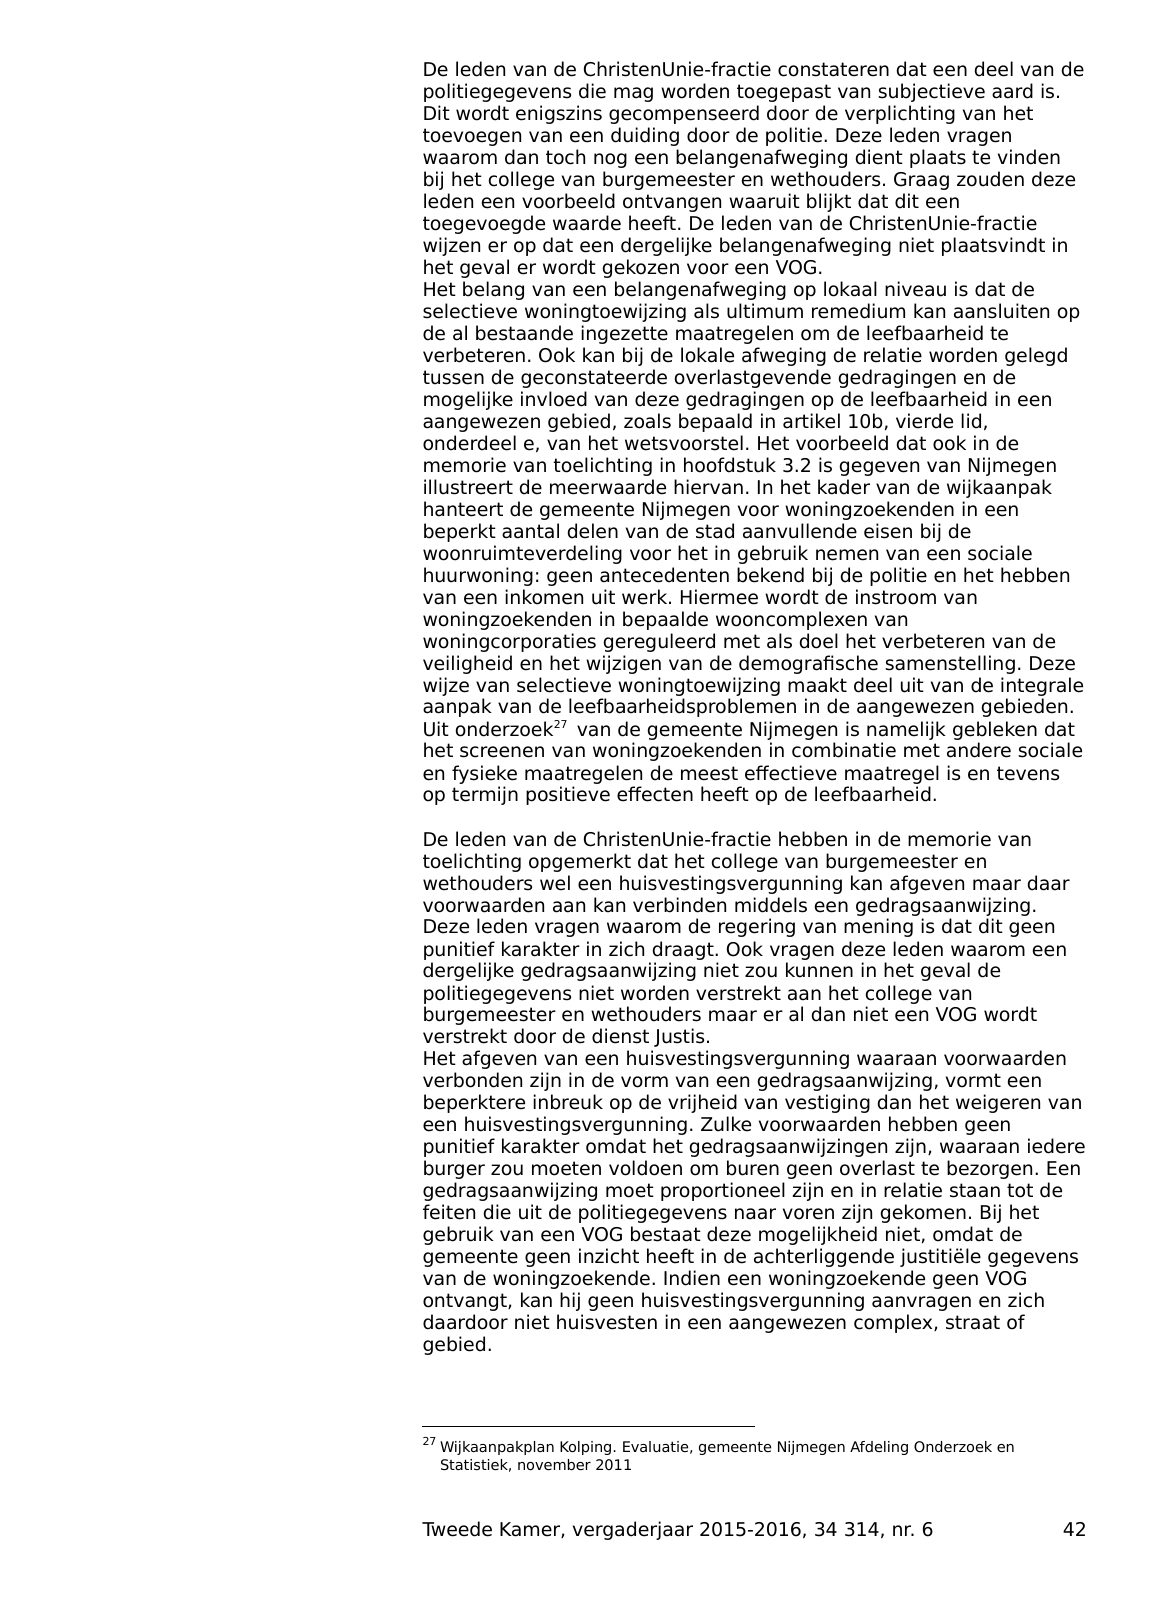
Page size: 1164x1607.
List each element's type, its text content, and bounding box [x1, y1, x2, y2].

text De leden van de ChristenUnie-fractie hebben in de memorie van toelichting opgemerkt dat het college van burgemeester en wethouders wel een huisvestingsvergunning kan afgeven maar daar voorwaarden aan kan verbinden middels een gedragsaanwijzing. Deze leden vragen waarom de regering van mening is dat dit geen punitief karakter in zich draagt. Ook vragen deze leden waarom een dergelijke gedragsaanwijzing niet zou kunnen in het geval de politiegegevens niet worden verstrekt aan het college van burgemeester en wethouders maar er al dan niet een VOG wordt verstrekt door de dienst Justis. [422, 828, 1087, 1048]
text De leden van de ChristenUnie-fractie constateren dat een deel van de politiegegevens die mag worden toegepast van subjectieve aard is. Dit wordt enigszins gecompenseerd door de verplichting van het toevoegen van een duiding door de politie. Deze leden vragen waarom dan toch nog een belangenafweging dient plaats te vinden bij het college van burgemeester en wethouders. Graag zouden deze leden een voorbeeld ontvangen waaruit blijkt dat dit een toegevoegde waarde heeft. De leden van de ChristenUnie-fractie wijzen er op dat een dergelijke belangenafweging niet plaatsvindt in het geval er wordt gekozen voor een VOG. [422, 59, 1087, 279]
text Wijkaanpakplan Kolping. Evaluatie, gemeente Nijmegen Afdeling Onderzoek en Statistiek, november 2011 [422, 1435, 1087, 1474]
text Het belang van een belangenafweging op lokaal niveau is dat de selectieve woningtoewijzing als ultimum remedium kan aansluiten op de al bestaande ingezette maatregelen om de leefbaarheid te verbeteren. Ook kan bij de lokale afweging de relatie worden gelegd tussen de geconstateerde overlastgevende gedragingen en de mogelijke invloed van deze gedragingen op de leefbaarheid in een aangewezen gebied, zoals bepaald in artikel 10b, vierde lid, onderdeel e, van het wetsvoorstel. Het voorbeeld dat ook in de memorie van toelichting in hoofdstuk 3.2 is gegeven van Nijmegen illustreert de meerwaarde hiervan. In het kader van de wijkaanpak hanteert de gemeente Nijmegen voor woningzoekenden in een beperkt aantal delen van de stad aanvullende eisen bij de woonruimteverdeling voor het in gebruik nemen van een sociale huurwoning: geen antecedenten bekend bij de politie en het hebben van een inkomen uit werk. Hiermee wordt de instroom van woningzoekenden in bepaalde wooncomplexen van woningcorporaties gereguleerd met als doel het verbeteren van de veiligheid en het wijzigen van de demografische samenstelling. Deze wijze van selectieve woningtoewijzing maakt deel uit van de integrale aanpak van de leefbaarheidsproblemen in de aangewezen gebieden. Uit onderzoek van de gemeente Nijmegen is namelijk gebleken dat het screenen van woningzoekenden in combinatie met andere sociale en fysieke maatregelen de meest effectieve maatregel is en tevens op termijn positieve effecten heeft op de leefbaarheid. [422, 279, 1087, 806]
text Het afgeven van een huisvestingsvergunning waaraan voorwaarden verbonden zijn in de vorm van een gedragsaanwijzing, vormt een beperktere inbreuk op de vrijheid van vestiging dan het weigeren van een huisvestingsvergunning. Zulke voorwaarden hebben geen punitief karakter omdat het gedragsaanwijzingen zijn, waaraan iedere burger zou moeten voldoen om buren geen overlast te bezorgen. Een gedragsaanwijzing moet proportioneel zijn en in relatie staan tot de feiten die uit de politiegegevens naar voren zijn gekomen. Bij het gebruik van een VOG bestaat deze mogelijkheid niet, omdat de gemeente geen inzicht heeft in de achterliggende justitiële gegevens van de woningzoekende. Indien een woningzoekende geen VOG ontvangt, kan hij geen huisvestingsvergunning aanvragen en zich daardoor niet huisvesten in een aangewezen complex, straat of gebied. [422, 1048, 1087, 1356]
